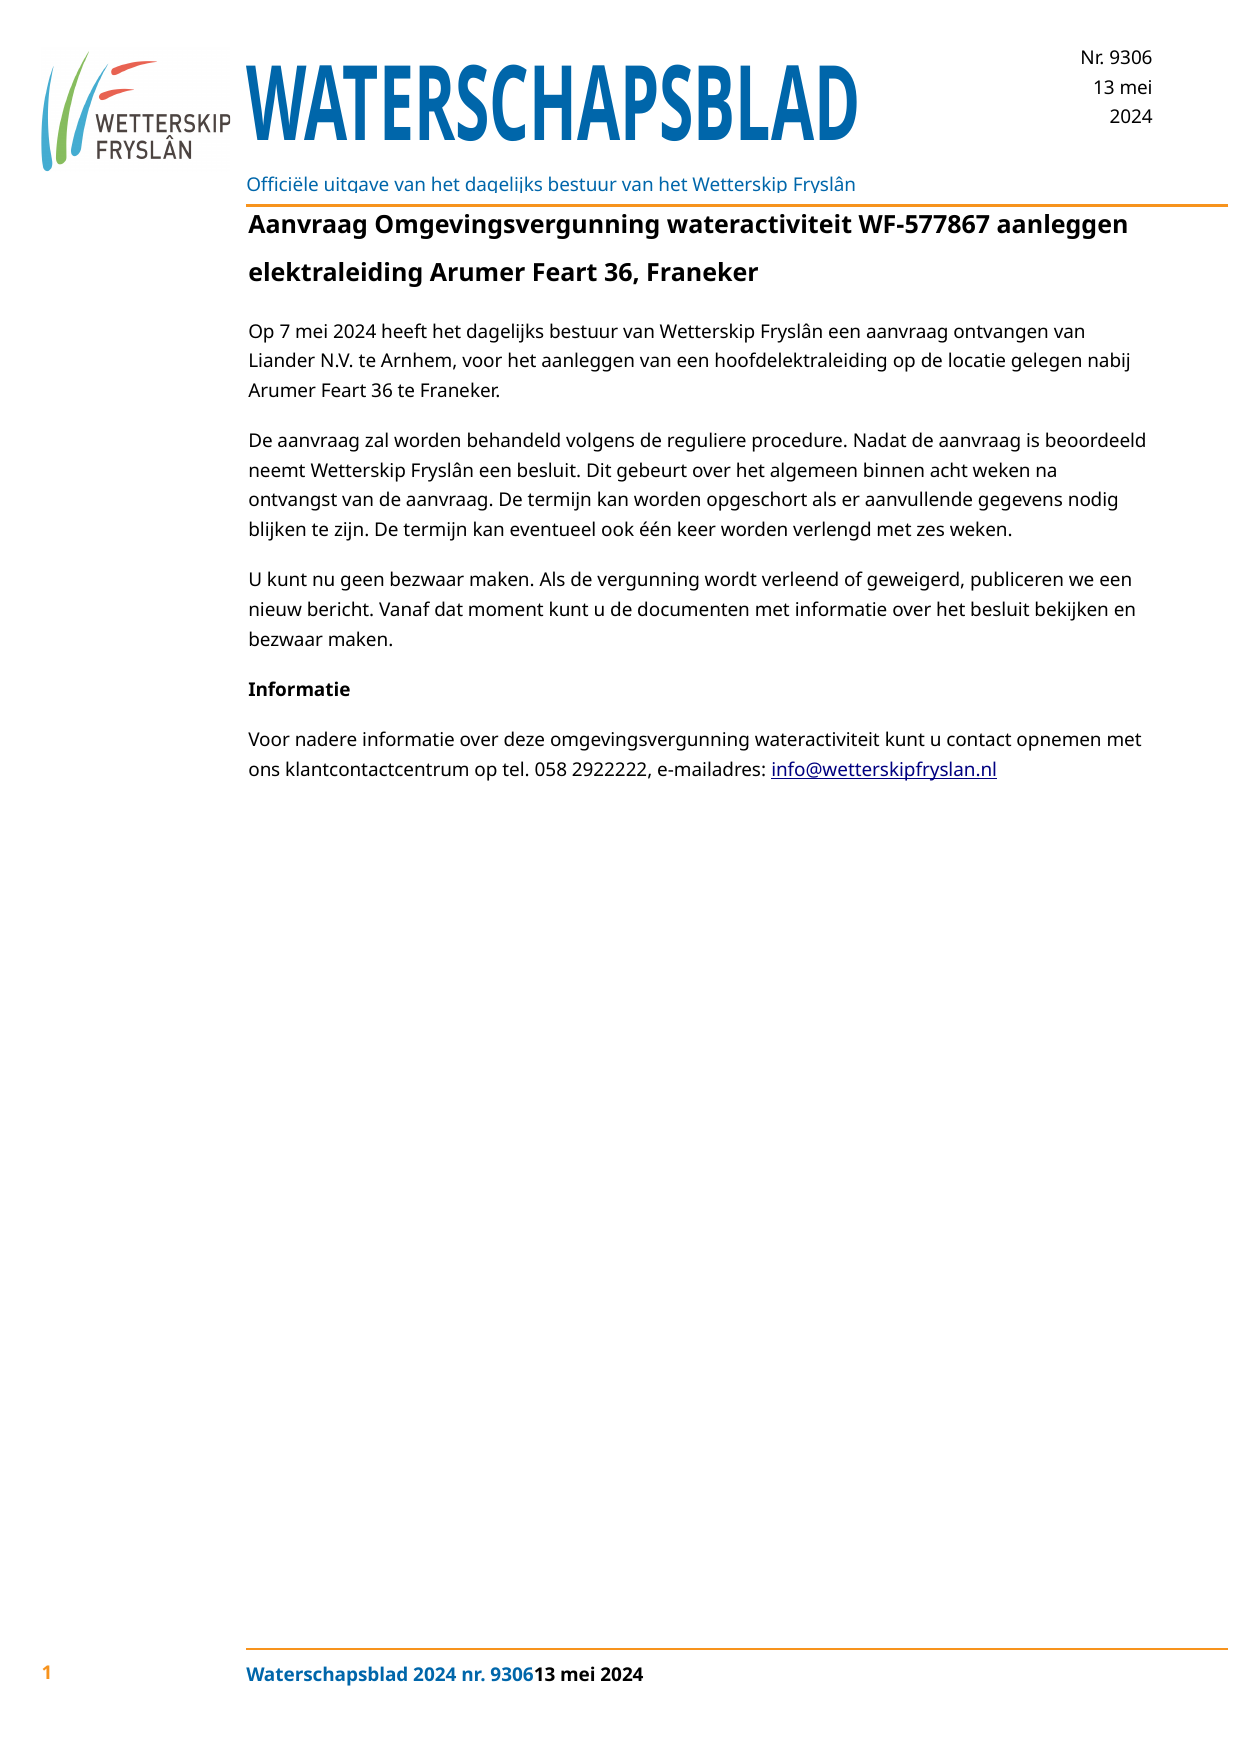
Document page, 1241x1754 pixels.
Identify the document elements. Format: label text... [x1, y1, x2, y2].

text Voor nadere informatie over deze omgevingsvergunning wateractiviteit kunt u contact opnemen met ons klantcontactcentrum op tel. 058 2922222, e-mailadres: info@wetterskipfryslan.nl [248, 727, 1152, 782]
text U kunt nu geen bezwaar maken. Als de vergunning wordt verleend of geweigerd, publiceren we een nieuw bericht. Vanaf dat moment kunt u de documenten met informatie over het besluit bekijken en bezwaar maken. [248, 567, 1152, 652]
picture [41, 47, 231, 172]
text Informatie [248, 676, 1152, 702]
text Aanvraag Omgevingsvergunning wateractiviteit WF-577867 aanleggen elektraleiding Arumer Feart 36, Franeker [248, 207, 1152, 288]
text Op 7 mei 2024 heeft het dagelijks bestuur van Wetterskip Fryslân een aanvraag ontvangen van Liander N.V. te Arnhem, voor het aanleggen van een hoofdelektraleiding op de locatie gelegen nabij Arumer Feart 36 te Franeker. [248, 318, 1152, 403]
text De aanvraag zal worden behandeld volgens de reguliere procedure. Nadat de aanvraag is beoordeeld neemt Wetterskip Fryslân een besluit. Dit gebeurt over het algemeen binnen acht weken na ontvangst van de aanvraag. De termijn kan worden opgeschort als er aanvullende gegevens nodig blijken te zijn. De termijn kan eventueel ook één keer worden verlengd met zes weken. [248, 427, 1152, 542]
